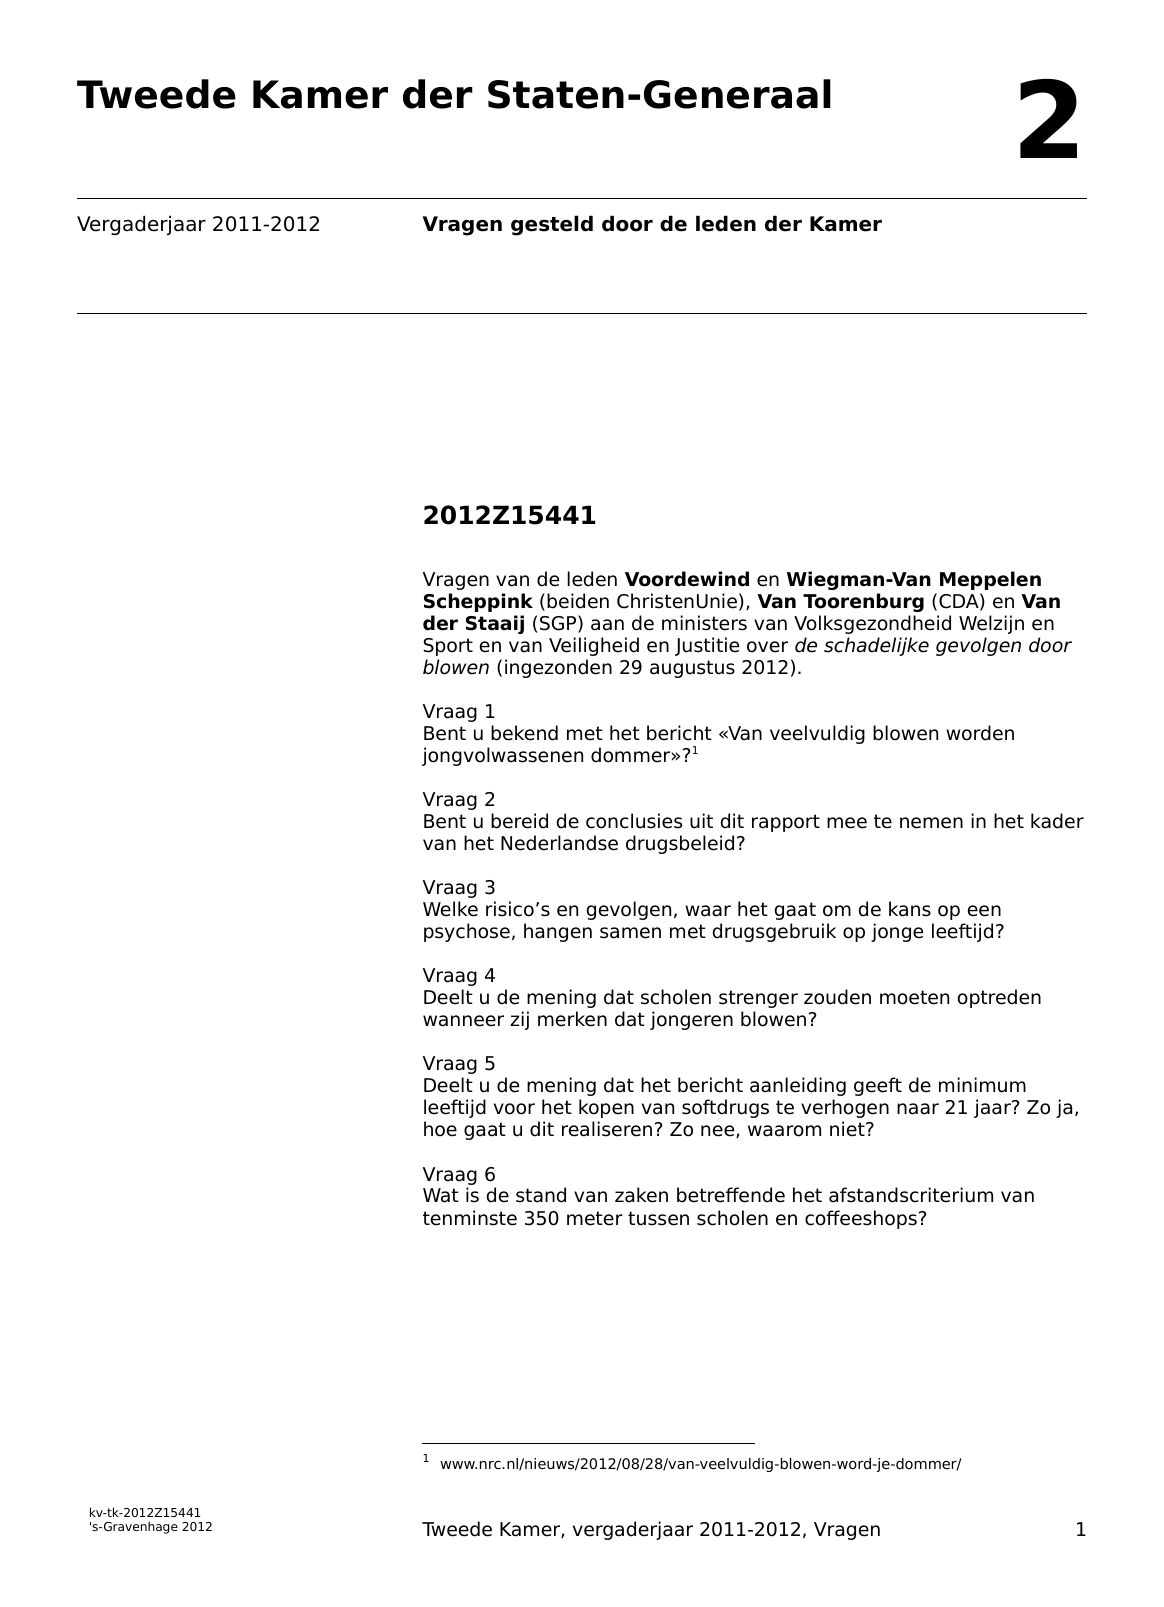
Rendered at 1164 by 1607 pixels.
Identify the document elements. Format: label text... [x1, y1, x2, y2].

text Deelt u de mening dat het bericht aanleiding geeft de minimum leeftijd voor het kopen van softdrugs te verhogen naar 21 jaar? Zo ja, hoe gaat u dit realiseren? Zo nee, waarom niet? [422, 1075, 1087, 1141]
text Vraag 3 [422, 877, 1087, 899]
table_header Tweede Kamer der Staten-Generaal [77, 59, 886, 198]
text 2012Z15441 [422, 501, 1087, 531]
text Vraag 1 [422, 701, 1087, 723]
table_cell Vergaderjaar 2011-2012 [77, 199, 422, 313]
text Vraag 4 [422, 965, 1087, 987]
text Vraag 2 [422, 789, 1087, 811]
text Wat is de stand van zaken betreffende het afstandscriterium van tenminste 350 meter tussen scholen en coffeeshops? [422, 1185, 1087, 1229]
text Bent u bekend met het bericht «Van veelvuldig blowen worden jongvolwassenen dommer»? [422, 723, 1087, 767]
text Welke risico’s en gevolgen, waar het gaat om de kans op een psychose, hangen samen met drugsgebruik op jonge leeftijd? [422, 899, 1087, 943]
text Bent u bereid de conclusies uit dit rapport mee te nemen in het kader van het Nederlandse drugsbeleid? [422, 811, 1087, 855]
text www.nrc.nl/nieuws/2012/08/28/van-veelvuldig-blowen-word-je-dommer/ [422, 1452, 1087, 1474]
table_header 2 [886, 59, 1087, 198]
text Vraag 6 [422, 1163, 1087, 1185]
text Deelt u de mening dat scholen strenger zouden moeten optreden wanneer zij merken dat jongeren blowen? [422, 987, 1087, 1031]
text kv-tk-2012Z15441 [88, 1506, 323, 1520]
table_cell Vragen gesteld door de leden der Kamer [422, 199, 1087, 313]
text Vragen van de leden Voordewind en Wiegman-Van Meppelen Scheppink (beiden ChristenUnie), Van Toorenburg (CDA) en Van der Staaij (SGP) aan de ministers van Volksgezondheid Welzijn en Sport en van Veiligheid en Justitie over de schadelijke gevolgen door blowen (ingezonden 29 augustus 2012). [422, 569, 1087, 679]
text 's-Gravenhage 2012 [88, 1520, 323, 1534]
text Vraag 5 [422, 1053, 1087, 1075]
